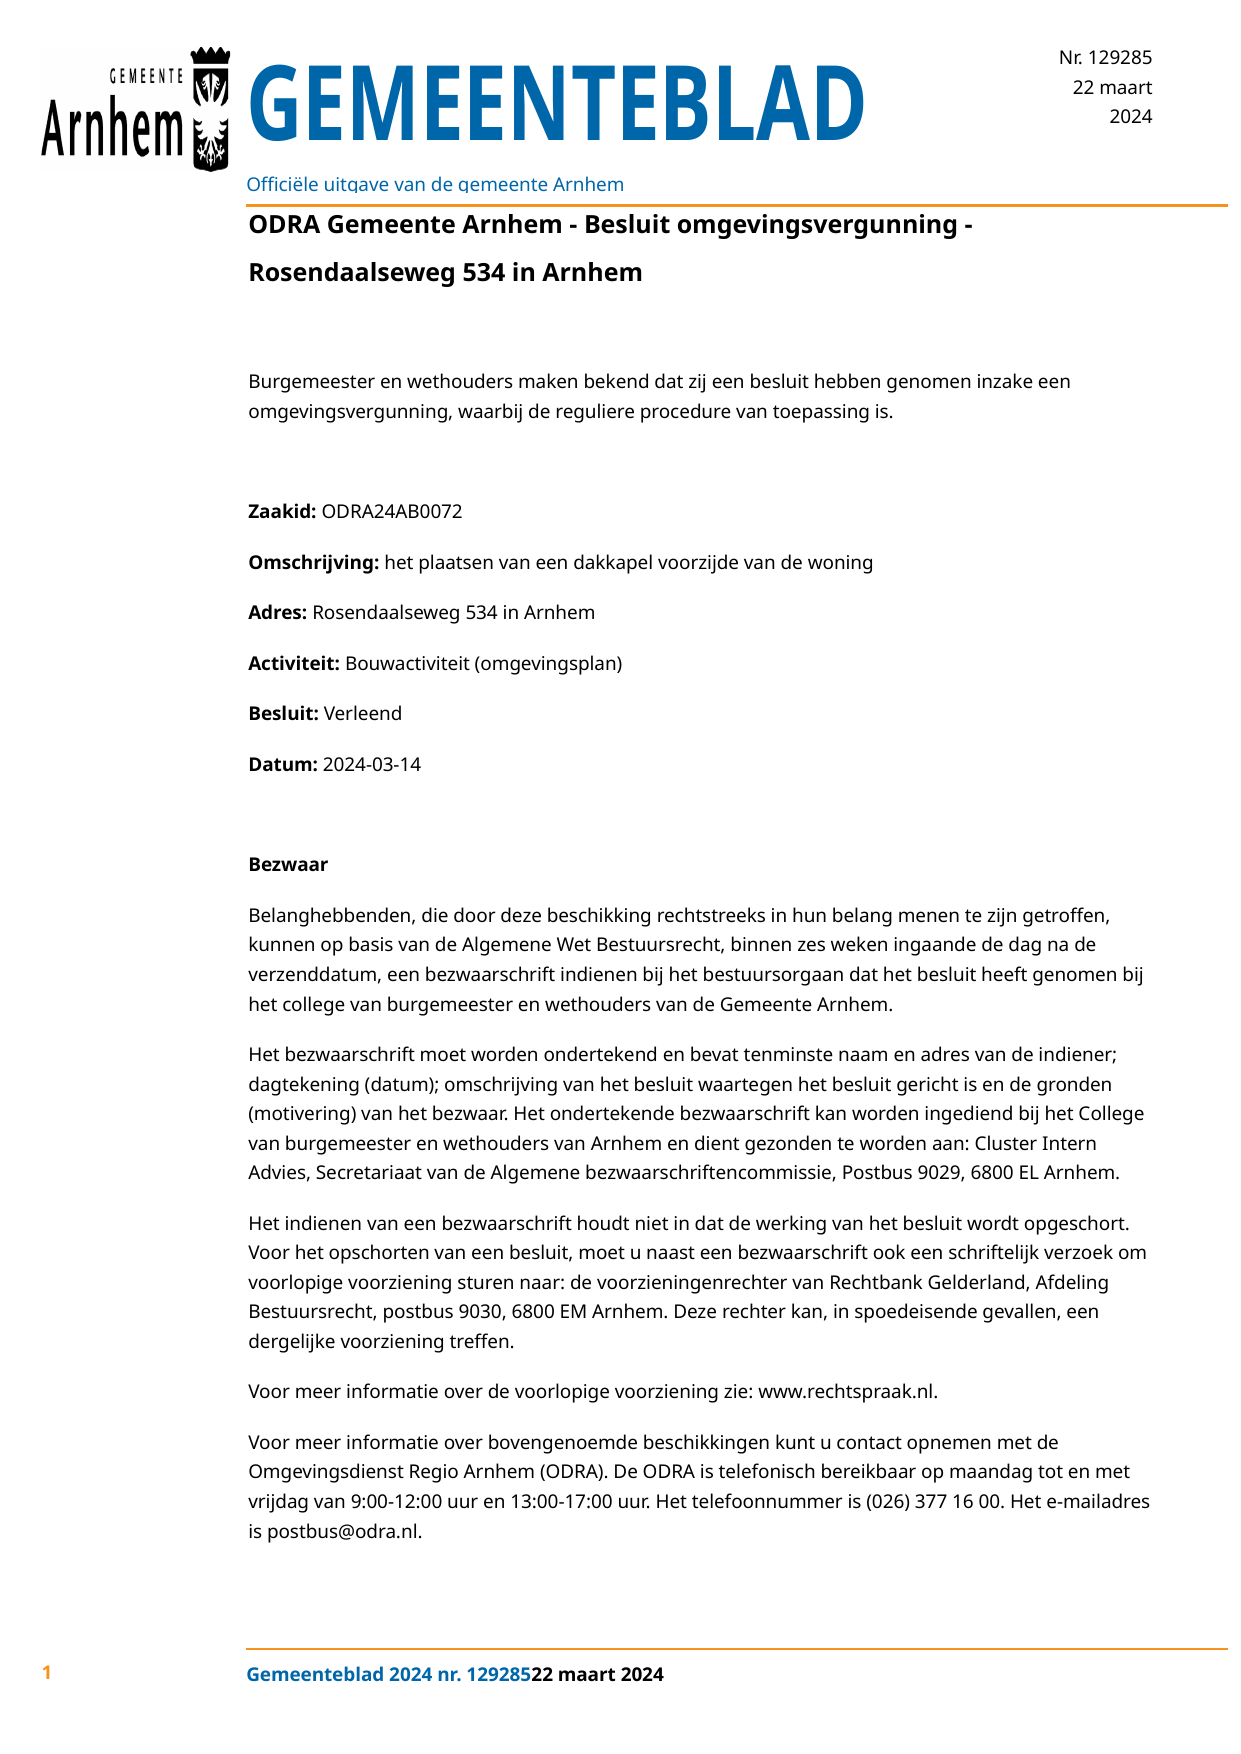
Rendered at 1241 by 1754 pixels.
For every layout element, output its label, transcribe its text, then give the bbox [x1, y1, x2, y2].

picture [41, 47, 231, 172]
text Voor meer informatie over bovengenoemde beschikkingen kunt u contact opnemen met de Omgevingsdienst Regio Arnhem (ODRA). De ODRA is telefonisch bereikbaar op maandag tot en met vrijdag van 9:00-12:00 uur en 13:00-17:00 uur. Het telefoonnummer is (026) 377 16 00. Het e-mailadres is postbus@odra.nl. [248, 1429, 1152, 1544]
text Belanghebbenden, die door deze beschikking rechtstreeks in hun belang menen te zijn getroffen, kunnen op basis van de Algemene Wet Bestuursrecht, binnen zes weken ingaande de dag na de verzenddatum, een bezwaarschrift indienen bij het bestuursorgaan dat het besluit heeft genomen bij het college van burgemeester en wethouders van de Gemeente Arnhem. [248, 902, 1152, 1017]
text Het indienen van een bezwaarschrift houdt niet in dat de werking van het besluit wordt opgeschort. Voor het opschorten van een besluit, moet u naast een bezwaarschrift ook een schriftelijk verzoek om voorlopige voorziening sturen naar: de voorzieningenrechter van Rechtbank Gelderland, Afdeling Bestuursrecht, postbus 9030, 6800 EM Arnhem. Deze rechter kan, in spoedeisende gevallen, een dergelijke voorziening treffen. [248, 1210, 1152, 1354]
text Omschrijving: het plaatsen van een dakkapel voorzijde van de woning [248, 549, 1152, 575]
text Activiteit: Bouwactiviteit (omgevingsplan) [248, 650, 1152, 676]
text Voor meer informatie over de voorlopige voorziening zie: www.rechtspraak.nl. [248, 1379, 1152, 1404]
text Zaakid: ODRA24AB0072 [248, 499, 1152, 524]
text Bezwaar [248, 852, 1152, 877]
text Datum: 2024-03-14 [248, 751, 1152, 777]
text Het bezwaarschrift moet worden ondertekend en bevat tenminste naam en adres van de indiener; dagtekening (datum); omschrijving van het besluit waartegen het besluit gericht is en de gronden (motivering) van het bezwaar. Het ondertekende bezwaarschrift kan worden ingediend bij het College van burgemeester en wethouders van Arnhem en dient gezonden te worden aan: Cluster Intern Advies, Secretariaat van de Algemene bezwaarschriftencommissie, Postbus 9029, 6800 EL Arnhem. [248, 1041, 1152, 1185]
text ODRA Gemeente Arnhem - Besluit omgevingsvergunning - Rosendaalseweg 534 in Arnhem [248, 207, 1152, 288]
text Adres: Rosendaalseweg 534 in Arnhem [248, 599, 1152, 625]
text Burgemeester en wethouders maken bekend dat zij een besluit hebben genomen inzake een omgevingsvergunning, waarbij de reguliere procedure van toepassing is. [248, 368, 1152, 424]
text Besluit: Verleend [248, 700, 1152, 726]
